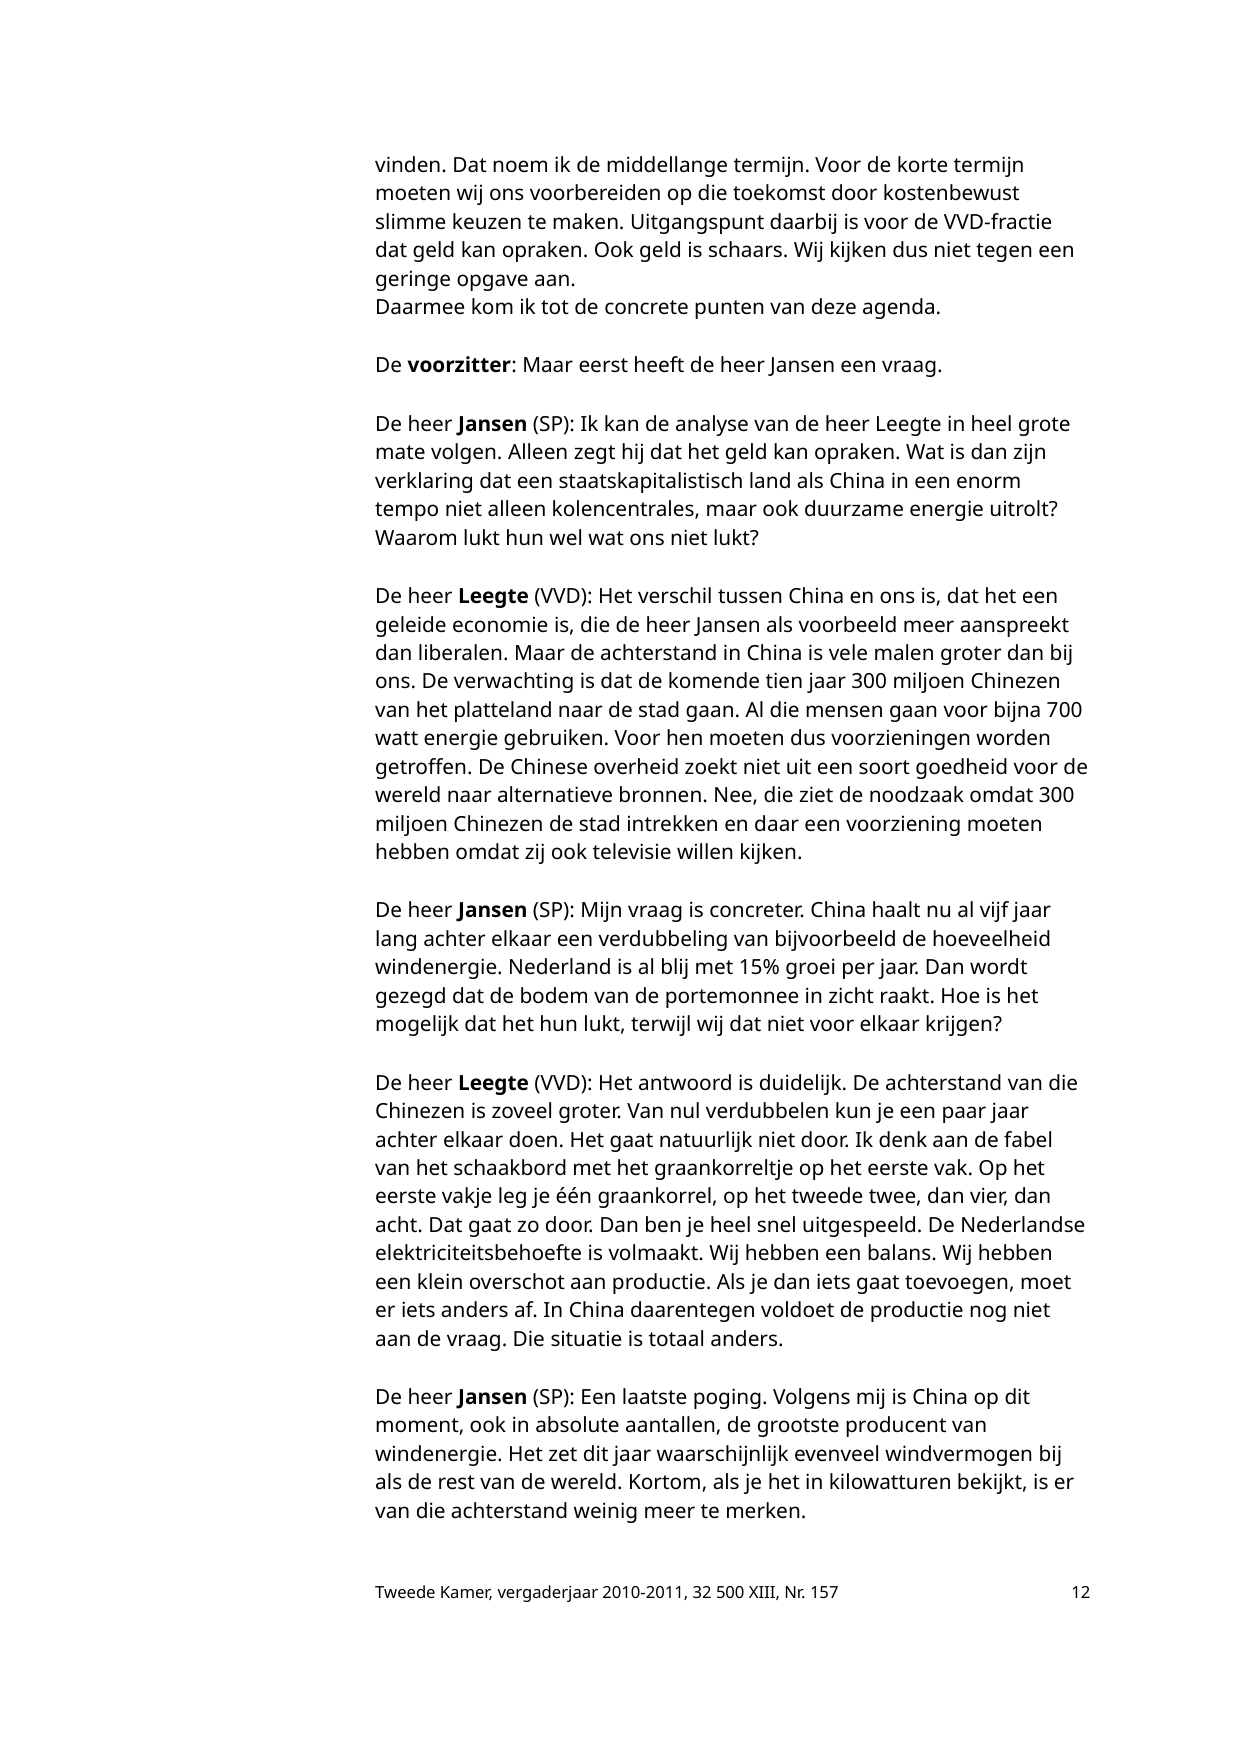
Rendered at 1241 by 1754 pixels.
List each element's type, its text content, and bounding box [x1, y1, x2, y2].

text De heer Jansen (SP): Ik kan de analyse van de heer Leegte in heel grote mate volgen. Alleen zegt hij dat het geld kan opraken. Wat is dan zijn verklaring dat een staatskapitalistisch land als China in een enorm tempo niet alleen kolencentrales, maar ook duurzame energie uitrolt? Waarom lukt hun wel wat ons niet lukt? [375, 409, 1090, 551]
text De voorzitter: Maar eerst heeft de heer Jansen een vraag. [375, 351, 1090, 379]
text vinden. Dat noem ik de middellange termijn. Voor de korte termijn moeten wij ons voorbereiden op die toekomst door kostenbewust slimme keuzen te maken. Uitgangspunt daarbij is voor de VVD-fractie dat geld kan opraken. Ook geld is schaars. Wij kijken dus niet tegen een geringe opgave aan. [375, 150, 1090, 292]
text De heer Jansen (SP): Mijn vraag is concreter. China haalt nu al vijf jaar lang achter elkaar een verdubbeling van bijvoorbeeld de hoeveelheid windenergie. Nederland is al blij met 15% groei per jaar. Dan wordt gezegd dat de bodem van de portemonnee in zicht raakt. Hoe is het mogelijk dat het hun lukt, terwijl wij dat niet voor elkaar krijgen? [375, 896, 1090, 1038]
text De heer Leegte (VVD): Het antwoord is duidelijk. De achterstand van die Chinezen is zoveel groter. Van nul verdubbelen kun je een paar jaar achter elkaar doen. Het gaat natuurlijk niet door. Ik denk aan de fabel van het schaakbord met het graankorreltje op het eerste vak. Op het eerste vakje leg je één graankorrel, op het tweede twee, dan vier, dan acht. Dat gaat zo door. Dan ben je heel snel uitgespeeld. De Nederlandse elektriciteitsbehoefte is volmaakt. Wij hebben een balans. Wij hebben een klein overschot aan productie. Als je dan iets gaat toevoegen, moet er iets anders af. In China daarentegen voldoet de productie nog niet aan de vraag. Die situatie is totaal anders. [375, 1068, 1090, 1352]
text De heer Leegte (VVD): Het verschil tussen China en ons is, dat het een geleide economie is, die de heer Jansen als voorbeeld meer aanspreekt dan liberalen. Maar de achterstand in China is vele malen groter dan bij ons. De verwachting is dat de komende tien jaar 300 miljoen Chinezen van het platteland naar de stad gaan. Al die mensen gaan voor bijna 700 watt energie gebruiken. Voor hen moeten dus voorzieningen worden getroffen. De Chinese overheid zoekt niet uit een soort goedheid voor de wereld naar alternatieve bronnen. Nee, die ziet de noodzaak omdat 300 miljoen Chinezen de stad intrekken en daar een voorziening moeten hebben omdat zij ook televisie willen kijken. [375, 581, 1090, 866]
text Daarmee kom ik tot de concrete punten van deze agenda. [375, 292, 1090, 321]
text De heer Jansen (SP): Een laatste poging. Volgens mij is China op dit moment, ook in absolute aantallen, de grootste producent van windenergie. Het zet dit jaar waarschijnlijk evenveel windvermogen bij als de rest van de wereld. Kortom, als je het in kilowatturen bekijkt, is er van die achterstand weinig meer te merken. [375, 1382, 1090, 1524]
